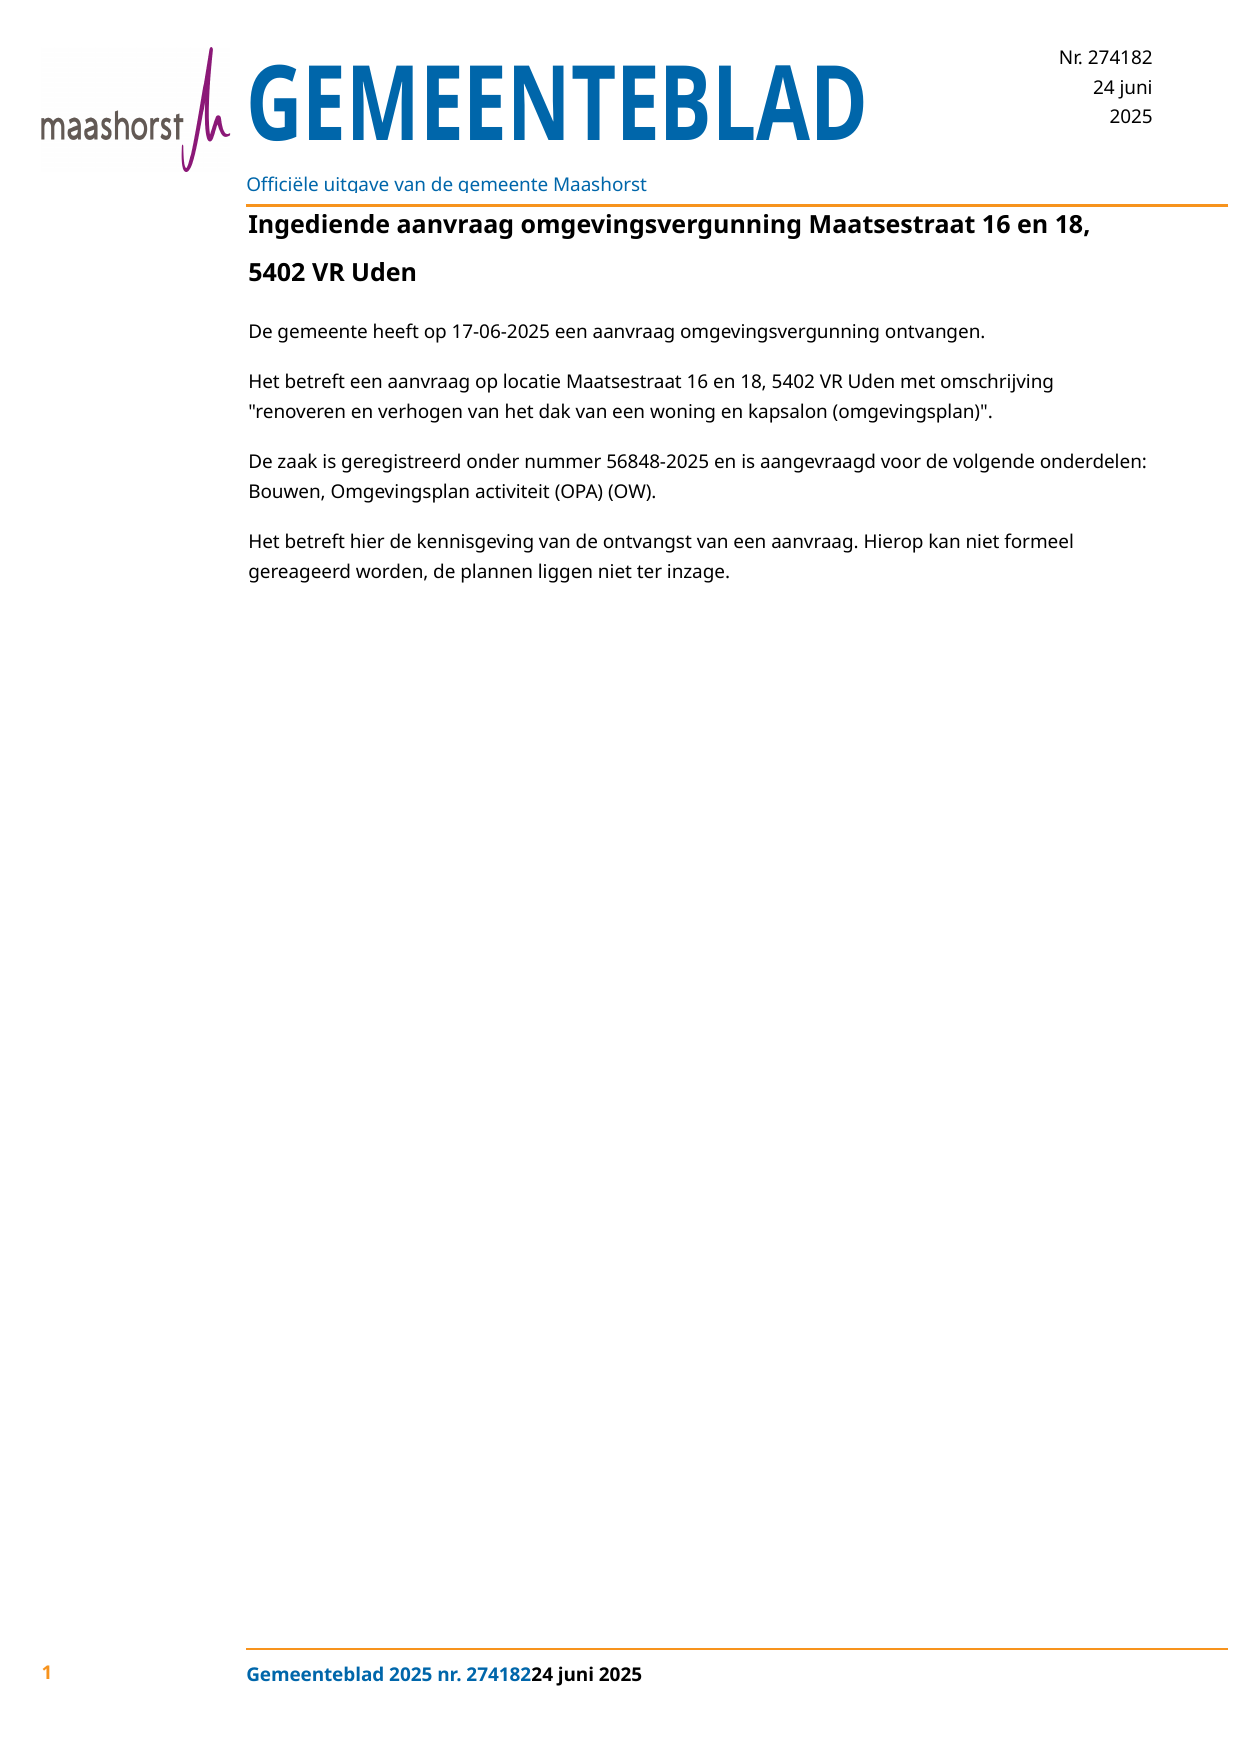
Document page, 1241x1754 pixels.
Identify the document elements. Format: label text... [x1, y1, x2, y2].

text Het betreft hier de kennisgeving van de ontvangst van een aanvraag. Hierop kan niet formeel gereageerd worden, de plannen liggen niet ter inzage. [248, 528, 1152, 584]
picture [41, 47, 231, 172]
text Het betreft een aanvraag op locatie Maatsestraat 16 en 18, 5402 VR Uden met omschrijving "renoveren en verhogen van het dak van een woning en kapsalon (omgevingsplan)". [248, 368, 1152, 424]
text De gemeente heeft op 17-06-2025 een aanvraag omgevingsvergunning ontvangen. [248, 318, 1152, 344]
text De zaak is geregistreerd onder nummer 56848-2025 en is aangevraagd voor de volgende onderdelen: Bouwen, Omgevingsplan activiteit (OPA) (OW). [248, 448, 1152, 504]
text Ingediende aanvraag omgevingsvergunning Maatsestraat 16 en 18, 5402 VR Uden [248, 207, 1152, 288]
